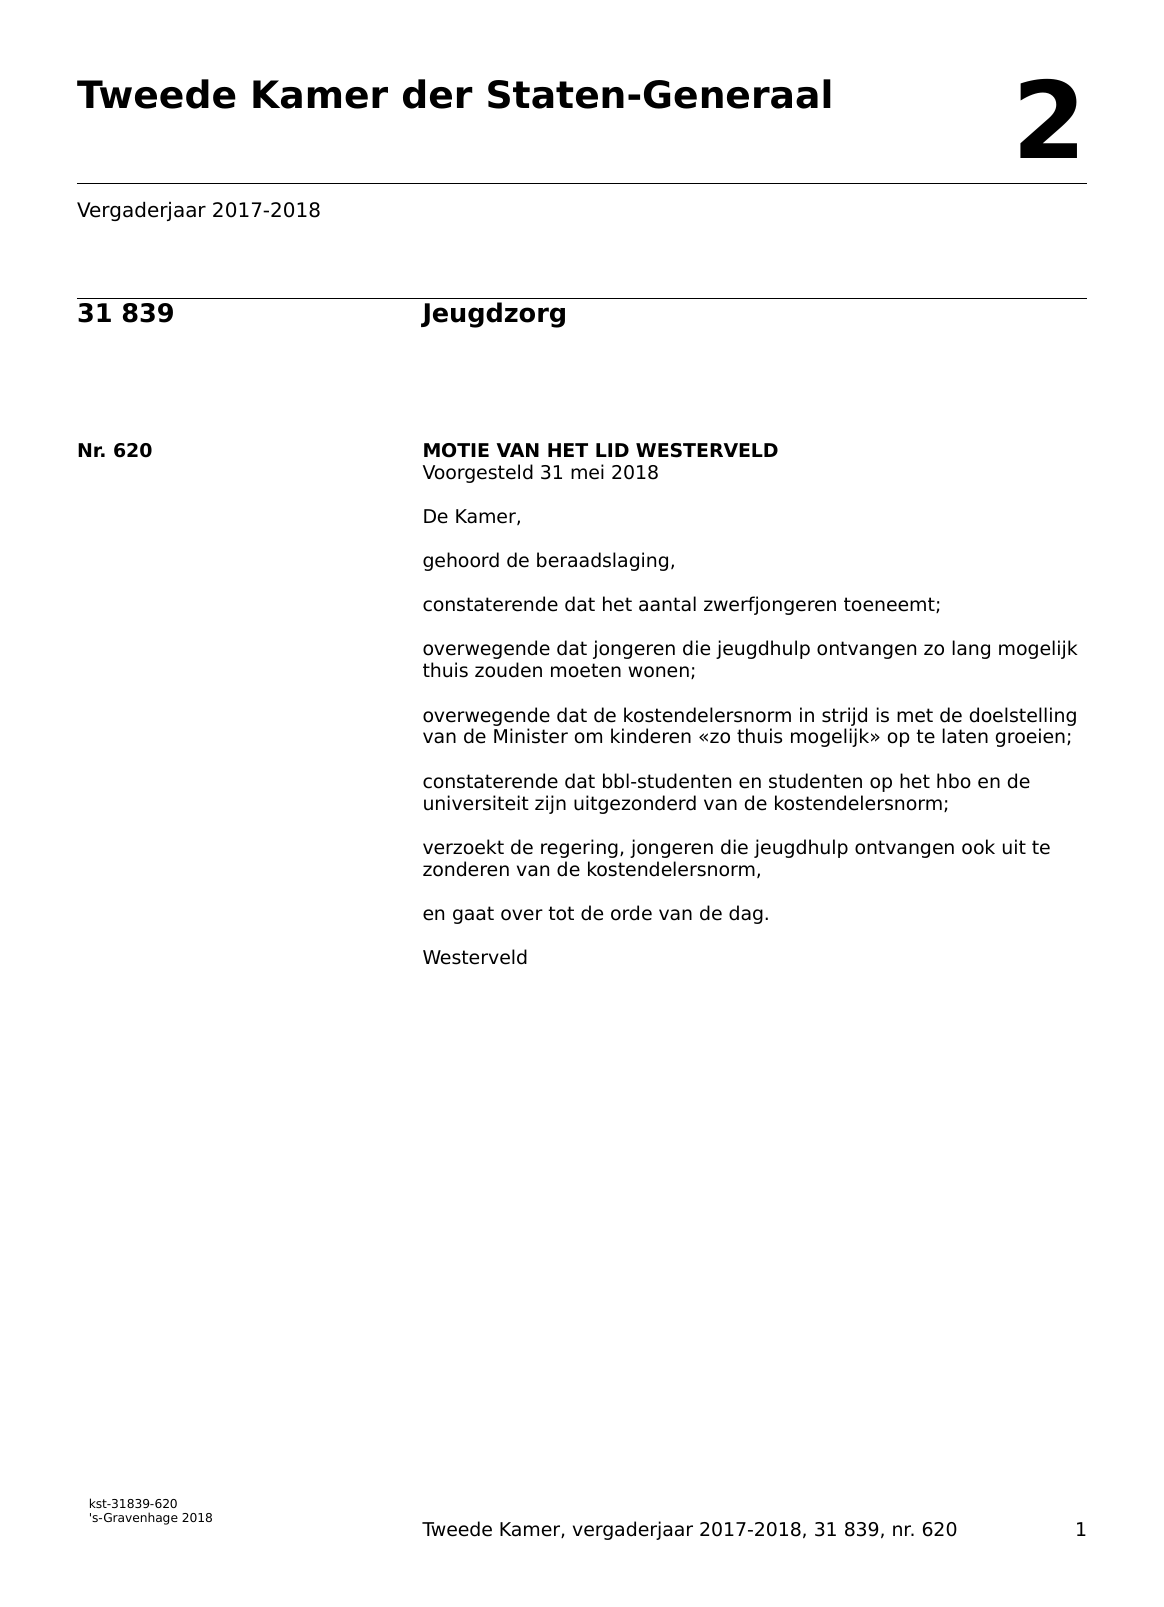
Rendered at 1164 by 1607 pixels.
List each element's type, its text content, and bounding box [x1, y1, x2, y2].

text Westerveld [422, 947, 1087, 969]
text en gaat over tot de orde van de dag. [422, 903, 1087, 925]
text overwegende dat de kostendelersnorm in strijd is met de doelstelling van de Minister om kinderen «zo thuis mogelijk» op te laten groeien; [422, 704, 1087, 748]
table_header 2 [886, 59, 1087, 183]
text constaterende dat het aantal zwerfjongeren toeneemt; [422, 594, 1087, 616]
text constaterende dat bbl-studenten en studenten op het hbo en de universiteit zijn uitgezonderd van de kostendelersnorm; [422, 771, 1087, 814]
text De Kamer, [422, 506, 1087, 528]
subtitle Nr. 620 MOTIE VAN HET LID WESTERVELD [77, 440, 1087, 462]
table_cell Vergaderjaar 2017-2018 [77, 184, 1087, 298]
text overwegende dat jongeren die jeugdhulp ontvangen zo lang mogelijk thuis zouden moeten wonen; [422, 638, 1087, 682]
text 's-Gravenhage 2018 [88, 1511, 323, 1525]
subtitle 31 839 Jeugdzorg [77, 299, 1087, 329]
table_header Tweede Kamer der Staten-Generaal [77, 59, 886, 183]
text verzoekt de regering, jongeren die jeugdhulp ontvangen ook uit te zonderen van de kostendelersnorm, [422, 837, 1087, 881]
text kst-31839-620 [88, 1497, 323, 1511]
text Voorgesteld 31 mei 2018 [422, 462, 1087, 484]
text gehoord de beraadslaging, [422, 550, 1087, 572]
